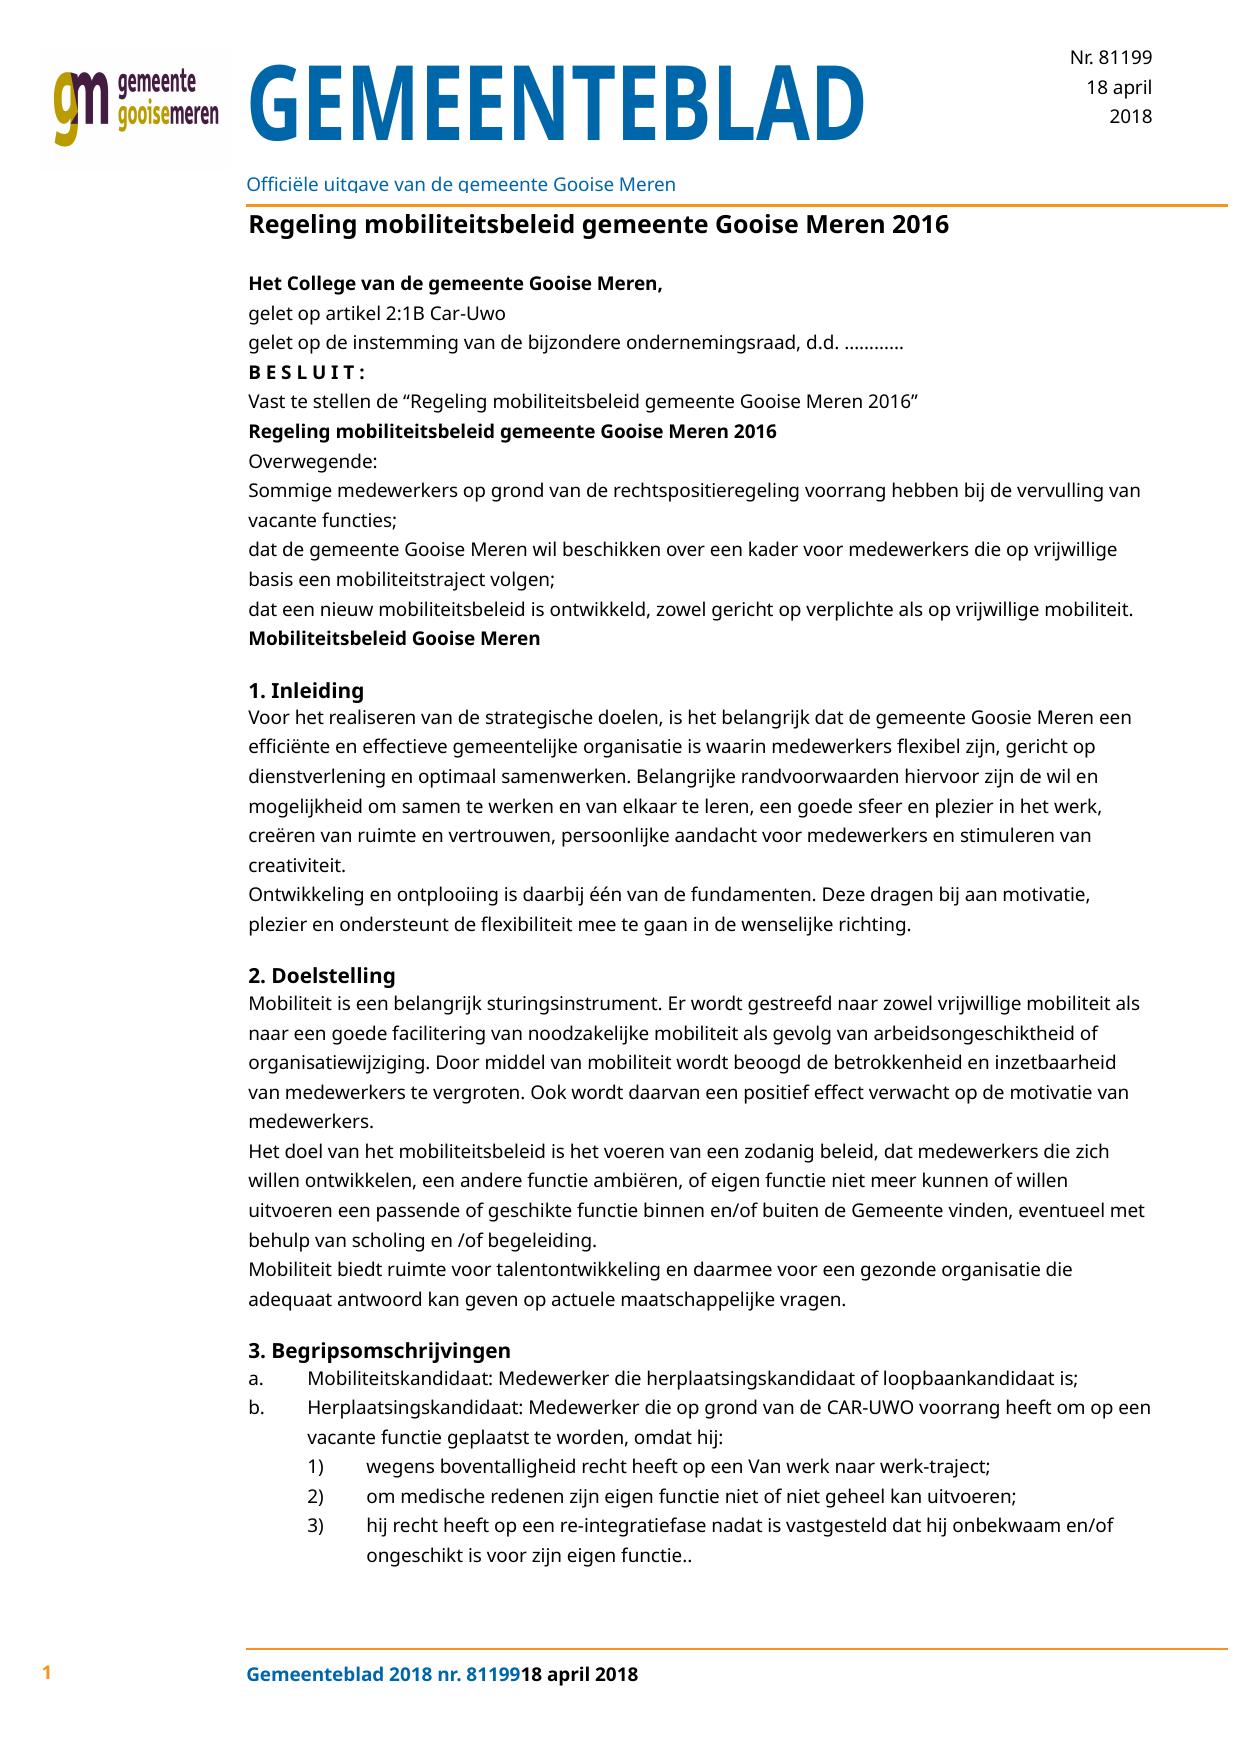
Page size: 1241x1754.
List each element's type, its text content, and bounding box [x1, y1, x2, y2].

text Overwegende: [248, 448, 1152, 473]
text dat een nieuw mobiliteitsbeleid is ontwikkeld, zowel gericht op verplichte als op vrijwillige mobiliteit. [248, 596, 1152, 621]
text Voor het realiseren van de strategische doelen, is het belangrijk dat de gemeente Goosie Meren een efficiënte en effectieve gemeentelijke organisatie is waarin medewerkers flexibel zijn, gericht op dienstverlening en optimaal samenwerken. Belangrijke randvoorwaarden hiervoor zijn de wil en mogelijkheid om samen te werken en van elkaar te leren, een goede sfeer en plezier in het werk, creëren van ruimte en vertrouwen, persoonlijke aandacht voor medewerkers en stimuleren van creativiteit. [248, 704, 1152, 878]
picture [41, 47, 231, 172]
text Het College van de gemeente Gooise Meren, [248, 270, 1152, 296]
text gelet op de instemming van de bijzondere ondernemingsraad, d.d. ………… [248, 329, 1152, 355]
text Mobiliteit is een belangrijk sturingsinstrument. Er wordt gestreefd naar zowel vrijwillige mobiliteit als naar een goede facilitering van noodzakelijke mobiliteit als gevolg van arbeidsongeschiktheid of organisatiewijziging. Door middel van mobiliteit wordt beoogd de betrokkenheid en inzetbaarheid van medewerkers te vergroten. Ook wordt daarvan een positief effect verwacht op de motivatie van medewerkers. [248, 990, 1152, 1134]
text 1. Inleiding [248, 676, 1152, 704]
text Regeling mobiliteitsbeleid gemeente Gooise Meren 2016 [248, 207, 1152, 241]
text Ontwikkeling en ontplooiing is daarbij één van de fundamenten. Deze dragen bij aan motivatie, plezier en ondersteunt de flexibiliteit mee te gaan in de wenselijke richting. [248, 882, 1152, 937]
text 3. Begripsomschrijvingen [248, 1336, 1152, 1365]
text Vast te stellen de “Regeling mobiliteitsbeleid gemeente Gooise Meren 2016” [248, 389, 1152, 414]
list Herplaatsingskandidaat: Medewerker die op grond van de CAR-UWO voorrang heeft om op een vacante functie geplaatst te worden, omdat hij: [248, 1394, 1152, 1450]
list hij recht heeft op een re-integratiefase nadat is vastgesteld dat hij onbekwaam en/of ongeschikt is voor zijn eigen functie.. [307, 1513, 1152, 1568]
text Sommige medewerkers op grond van de rechtspositieregeling voorrang hebben bij de vervulling van vacante functies; [248, 477, 1152, 533]
list om medische redenen zijn eigen functie niet of niet geheel kan uitvoeren; [307, 1483, 1152, 1509]
text dat de gemeente Gooise Meren wil beschikken over een kader voor medewerkers die op vrijwillige basis een mobiliteitstraject volgen; [248, 537, 1152, 592]
text Regeling mobiliteitsbeleid gemeente Gooise Meren 2016 [248, 418, 1152, 444]
text gelet op artikel 2:1B Car-Uwo [248, 300, 1152, 326]
text Het doel van het mobiliteitsbeleid is het voeren van een zodanig beleid, dat medewerkers die zich willen ontwikkelen, een andere functie ambiëren, of eigen functie niet meer kunnen of willen uitvoeren een passende of geschikte functie binnen en/of buiten de Gemeente vinden, eventueel met behulp van scholing en /of begeleiding. [248, 1138, 1152, 1252]
text Mobiliteitsbeleid Gooise Meren [248, 625, 1152, 651]
text Mobiliteit biedt ruimte voor talentontwikkeling en daarmee voor een gezonde organisatie die adequaat antwoord kan geven op actuele maatschappelijke vragen. [248, 1256, 1152, 1312]
list wegens boventalligheid recht heeft op een Van werk naar werk-traject; [307, 1453, 1152, 1479]
text 2. Doelstelling [248, 962, 1152, 990]
list Mobiliteitskandidaat: Medewerker die herplaatsingskandidaat of loopbaankandidaat is; [248, 1365, 1152, 1391]
text B E S L U I T : [248, 359, 1152, 385]
